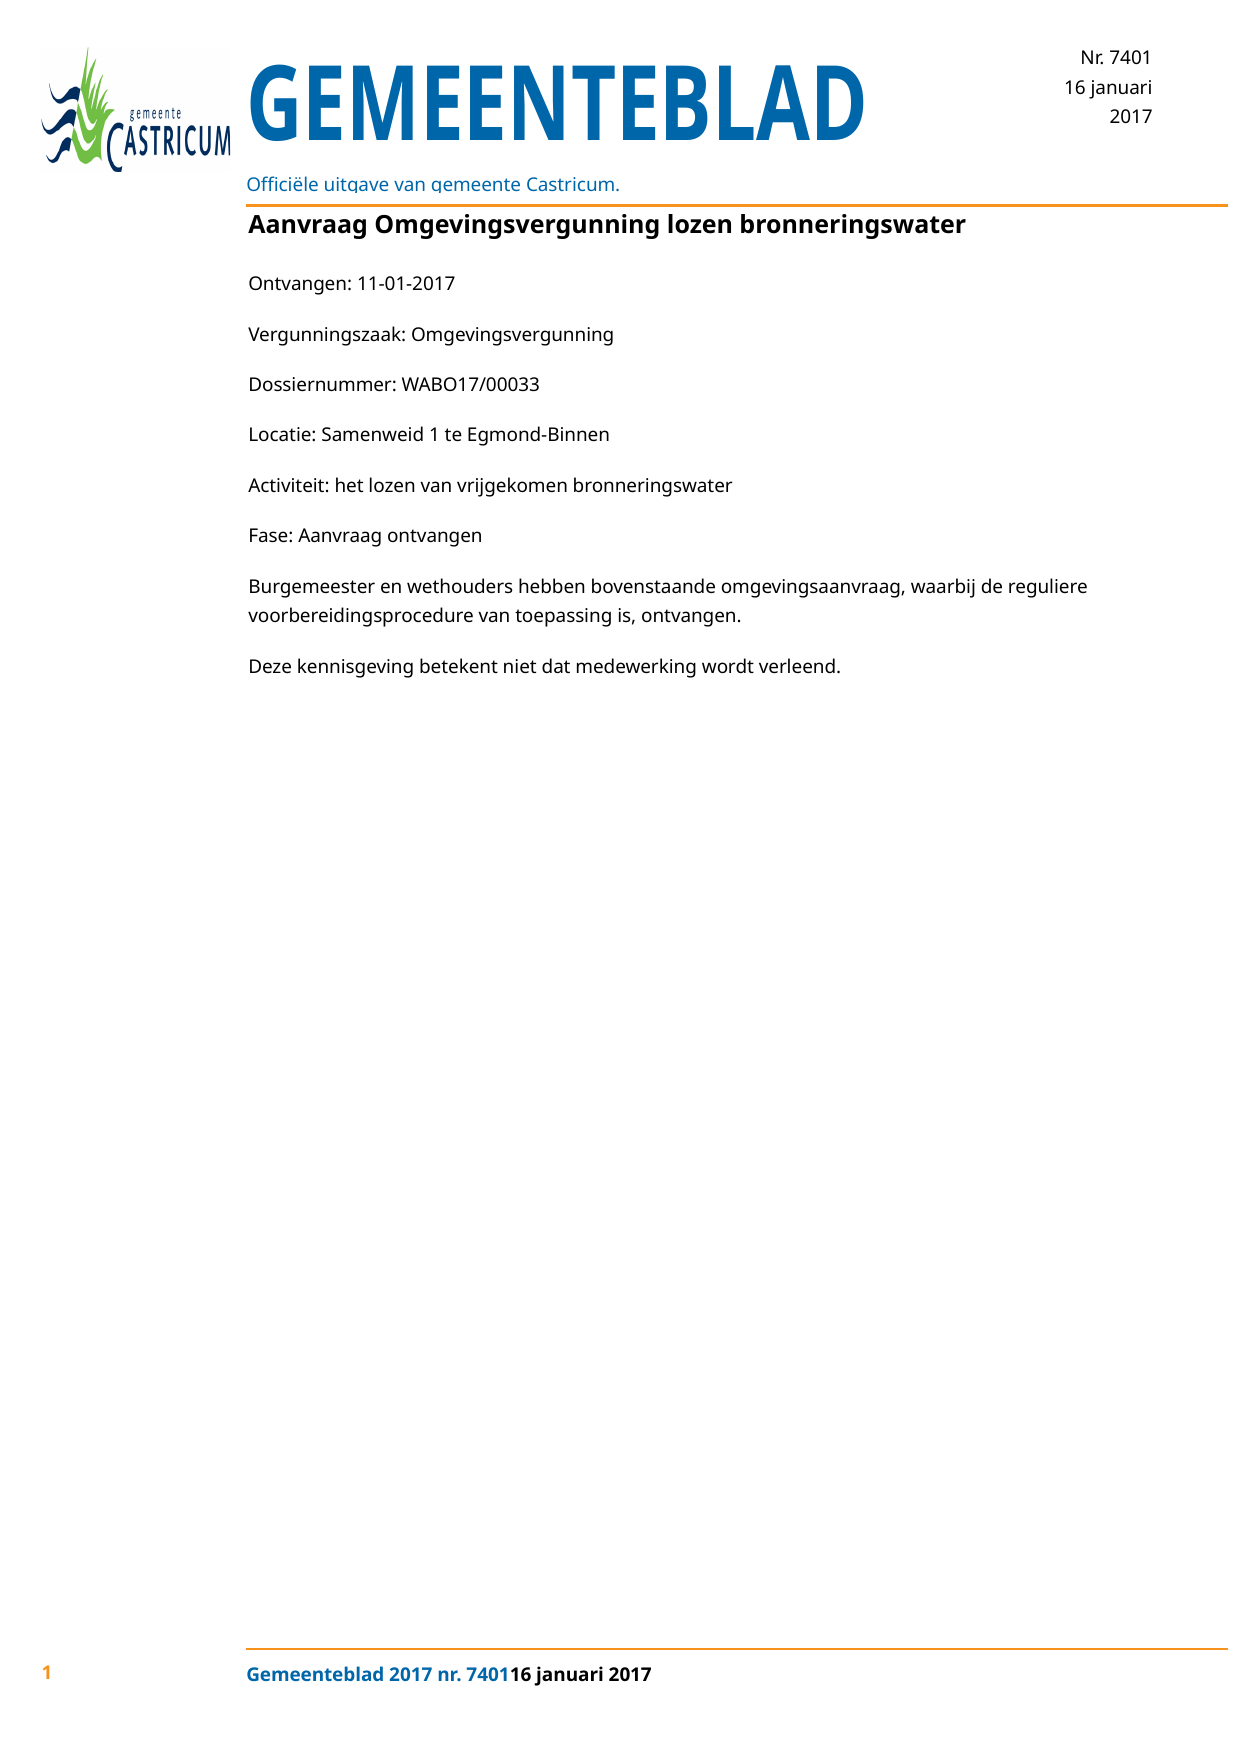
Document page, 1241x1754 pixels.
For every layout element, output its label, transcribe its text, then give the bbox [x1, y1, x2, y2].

text Aanvraag Omgevingsvergunning lozen bronneringswater [248, 207, 1152, 241]
text Dossiernummer: WABO17/00033 [248, 371, 1152, 397]
text Locatie: Samenweid 1 te Egmond-Binnen [248, 422, 1152, 447]
picture [41, 47, 231, 172]
text Fase: Aanvraag ontvangen [248, 522, 1152, 548]
text Ontvangen: 11-01-2017 [248, 270, 1152, 296]
text Vergunningszaak: Omgevingsvergunning [248, 321, 1152, 346]
text Deze kennisgeving betekent niet dat medewerking wordt verleend. [248, 653, 1152, 678]
text Burgemeester en wethouders hebben bovenstaande omgevingsaanvraag, waarbij de reguliere voorbereidingsprocedure van toepassing is, ontvangen. [248, 573, 1152, 628]
text Activiteit: het lozen van vrijgekomen bronneringswater [248, 472, 1152, 498]
